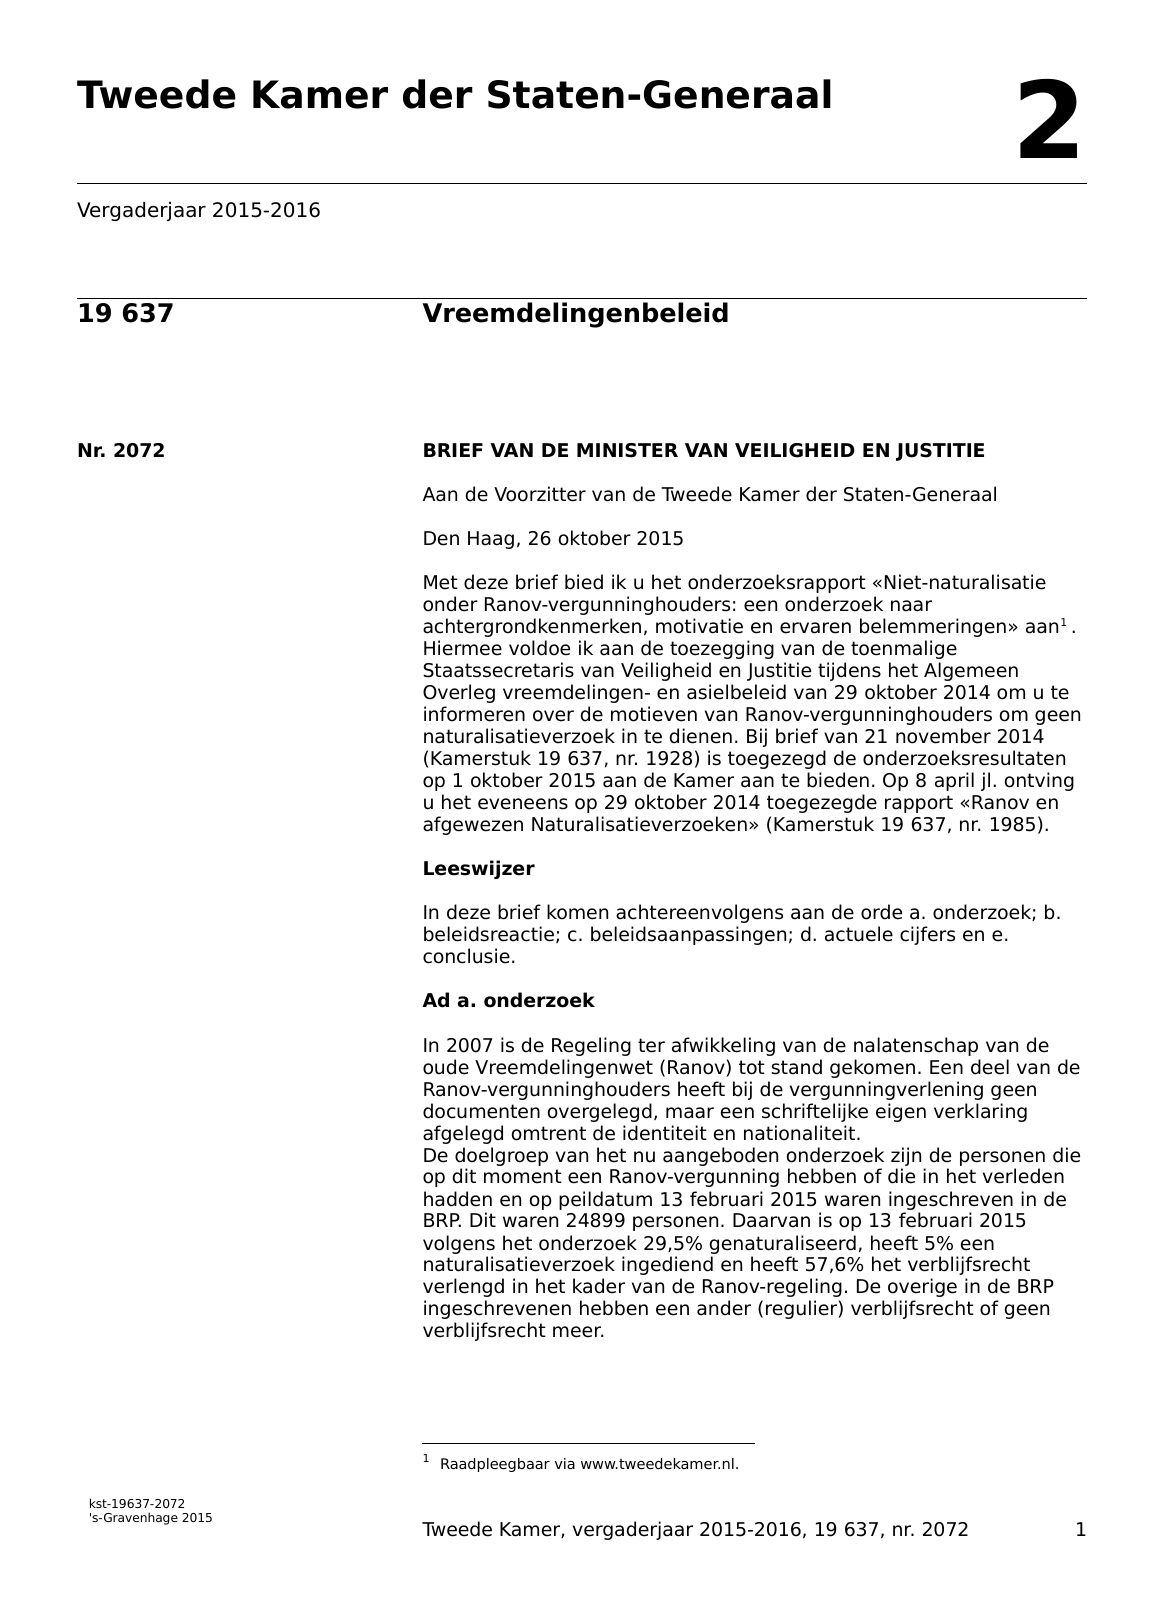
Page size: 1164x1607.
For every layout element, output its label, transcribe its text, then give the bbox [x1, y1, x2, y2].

subtitle 19 637 Vreemdelingenbeleid [77, 299, 1087, 329]
text In deze brief komen achtereenvolgens aan de orde a. onderzoek; b. beleidsreactie; c. beleidsaanpassingen; d. actuele cijfers en e. conclusie. [422, 902, 1087, 968]
text Raadpleegbaar via www.tweedekamer.nl. [422, 1452, 1087, 1474]
text Den Haag, 26 oktober 2015 [422, 528, 1087, 550]
text kst-19637-2072 [88, 1497, 323, 1511]
text Aan de Voorzitter van de Tweede Kamer der Staten-Generaal [422, 484, 1087, 506]
subtitle Leeswijzer [422, 858, 1087, 880]
subtitle Ad a. onderzoek [422, 990, 1087, 1012]
table_header Tweede Kamer der Staten-Generaal [77, 59, 886, 183]
text 's-Gravenhage 2015 [88, 1511, 323, 1525]
text Met deze brief bied ik u het onderzoeksrapport «Niet-naturalisatie onder Ranov-vergunninghouders: een onderzoek naar achtergrondkenmerken, motivatie en ervaren belemmeringen» aan. Hiermee voldoe ik aan de toezegging van de toenmalige Staatssecretaris van Veiligheid en Justitie tijdens het Algemeen Overleg vreemdelingen- en asielbeleid van 29 oktober 2014 om u te informeren over de motieven van Ranov-vergunninghouders om geen naturalisatieverzoek in te dienen. Bij brief van 21 november 2014 (Kamerstuk 19 637, nr. 1928) is toegezegd de onderzoeksresultaten op 1 oktober 2015 aan de Kamer aan te bieden. Op 8 april jl. ontving u het eveneens op 29 oktober 2014 toegezegde rapport «Ranov en afgewezen Naturalisatieverzoeken» (Kamerstuk 19 637, nr. 1985). [422, 572, 1087, 836]
text De doelgroep van het nu aangeboden onderzoek zijn de personen die op dit moment een Ranov-vergunning hebben of die in het verleden hadden en op peildatum 13 februari 2015 waren ingeschreven in de BRP. Dit waren 24899 personen. Daarvan is op 13 februari 2015 volgens het onderzoek 29,5% genaturaliseerd, heeft 5% een naturalisatieverzoek ingediend en heeft 57,6% het verblijfsrecht verlengd in het kader van de Ranov-regeling. De overige in de BRP ingeschrevenen hebben een ander (regulier) verblijfsrecht of geen verblijfsrecht meer. [422, 1144, 1087, 1342]
subtitle Nr. 2072 BRIEF VAN DE MINISTER VAN VEILIGHEID EN JUSTITIE [77, 440, 1087, 462]
table_header 2 [886, 59, 1087, 183]
table_cell Vergaderjaar 2015-2016 [77, 184, 1087, 298]
text In 2007 is de Regeling ter afwikkeling van de nalatenschap van de oude Vreemdelingenwet (Ranov) tot stand gekomen. Een deel van de Ranov-vergunninghouders heeft bij de vergunningverlening geen documenten overgelegd, maar een schriftelijke eigen verklaring afgelegd omtrent de identiteit en nationaliteit. [422, 1034, 1087, 1144]
